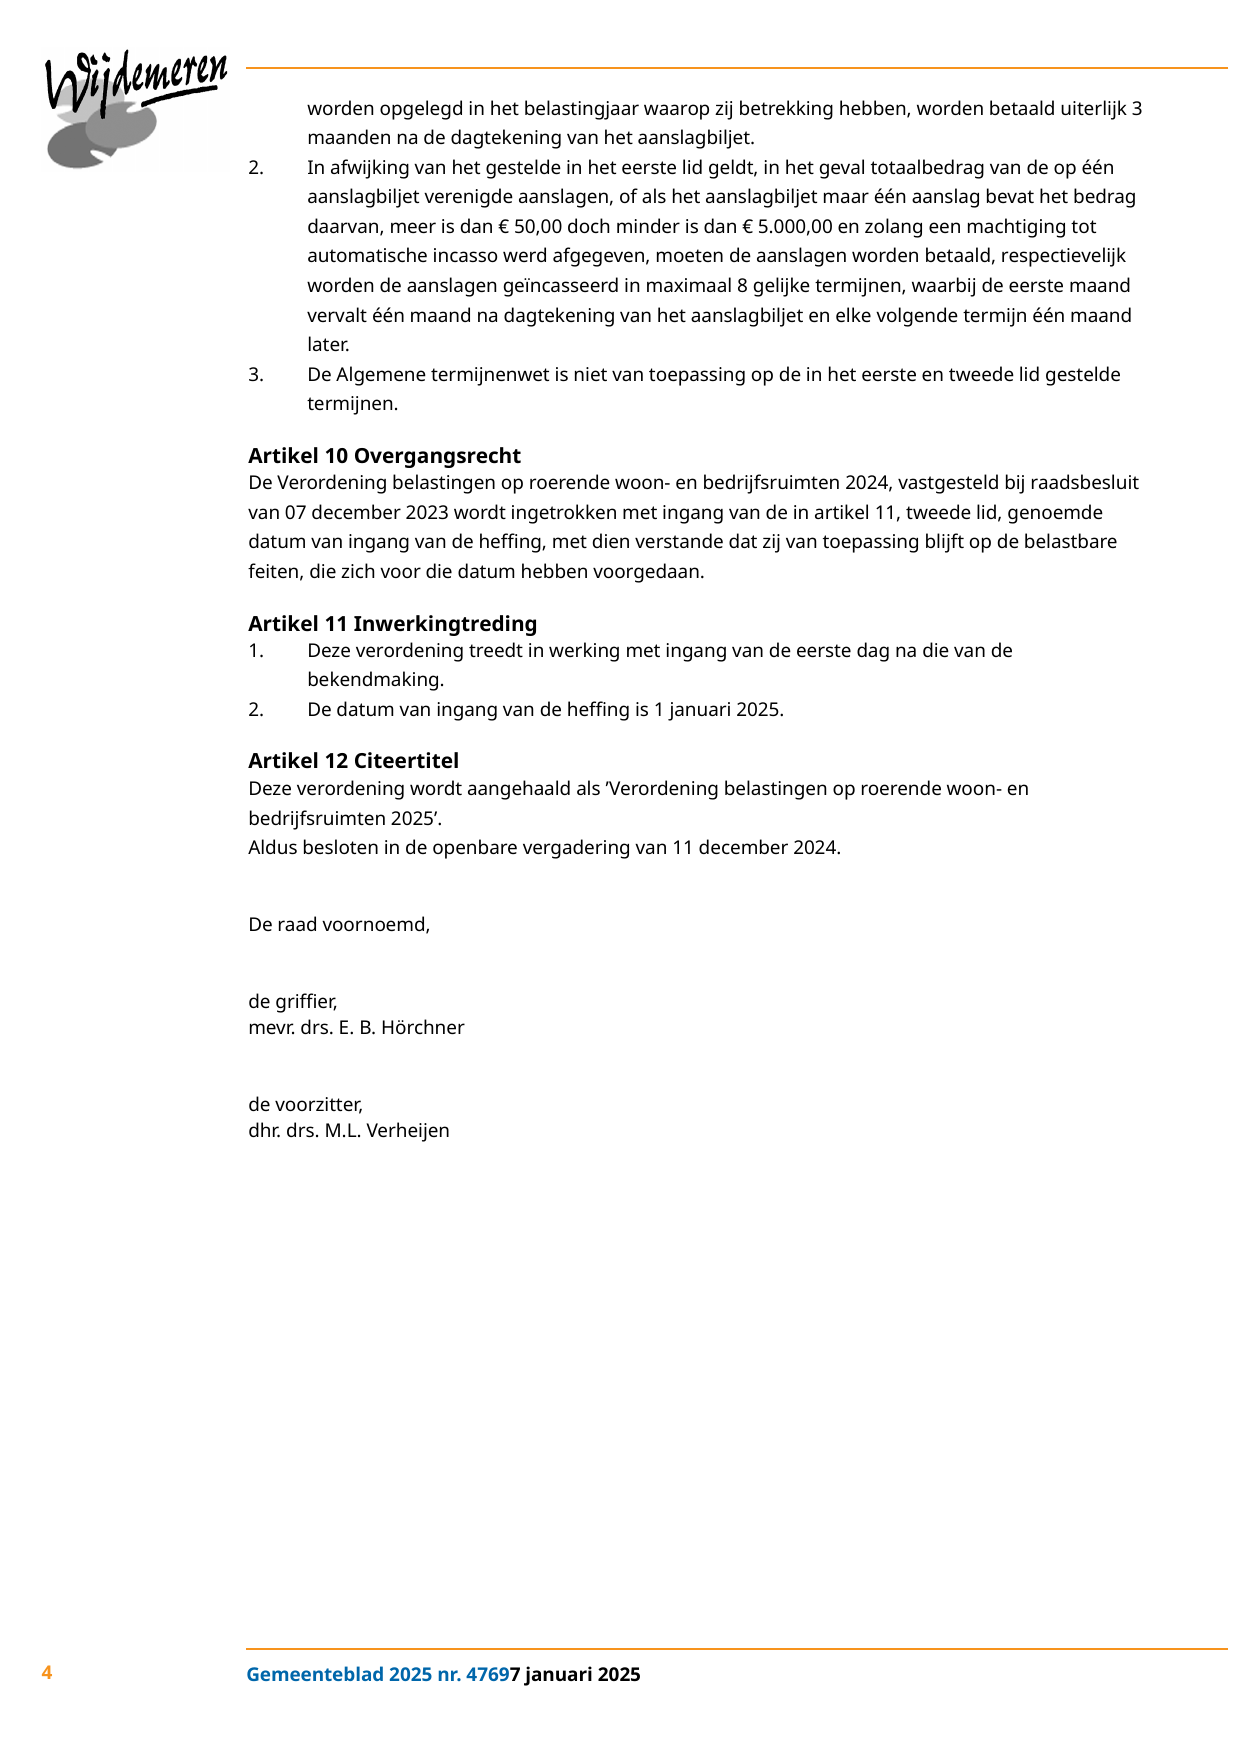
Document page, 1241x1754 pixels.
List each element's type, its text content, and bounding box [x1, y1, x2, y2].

text Aldus besloten in de openbare vergadering van 11 december 2024. [248, 834, 1152, 860]
text Artikel 12 Citeertitel [248, 747, 1152, 775]
text mevr. drs. E. B. Hörchner [248, 1014, 1152, 1040]
list De Algemene termijnenwet is niet van toepassing op de in het eerste en tweede lid gestelde termijnen. [248, 361, 1152, 416]
text De Verordening belastingen op roerende woon- en bedrijfsruimten 2024, vastgesteld bij raadsbesluit van 07 december 2023 wordt ingetrokken met ingang van de in artikel 11, tweede lid, genoemde datum van ingang van de heffing, met dien verstande dat zij van toepassing blijft op de belastbare feiten, die zich voor die datum hebben voorgedaan. [248, 469, 1152, 584]
text dhr. drs. M.L. Verheijen [248, 1117, 1152, 1143]
list worden opgelegd in het belastingjaar waarop zij betrekking hebben, worden betaald uiterlijk 3 maanden na de dagtekening van het aanslagbiljet. [248, 95, 1152, 150]
list In afwijking van het gestelde in het eerste lid geldt, in het geval totaalbedrag van de op één aanslagbiljet verenigde aanslagen, of als het aanslagbiljet maar één aanslag bevat het bedrag daarvan, meer is dan € 50,00 doch minder is dan € 5.000,00 en zolang een machtiging tot automatische incasso werd afgegeven, moeten de aanslagen worden betaald, respectievelijk worden de aanslagen geïncasseerd in maximaal 8 gelijke termijnen, waarbij de eerste maand vervalt één maand na dagtekening van het aanslagbiljet en elke volgende termijn één maand later. [248, 154, 1152, 357]
text de voorzitter, [248, 1092, 1152, 1117]
text Artikel 11 Inwerkingtreding [248, 609, 1152, 637]
text Artikel 10 Overgangsrecht [248, 441, 1152, 469]
picture [41, 47, 231, 172]
list De datum van ingang van de heffing is 1 januari 2025. [248, 696, 1152, 722]
text de griffier, [248, 989, 1152, 1014]
list Deze verordening treedt in werking met ingang van de eerste dag na die van de bekendmaking. [248, 637, 1152, 692]
text De raad voornoemd, [248, 911, 1152, 937]
text Deze verordening wordt aangehaald als ’Verordening belastingen op roerende woon- en bedrijfsruimten 2025’. [248, 775, 1152, 830]
